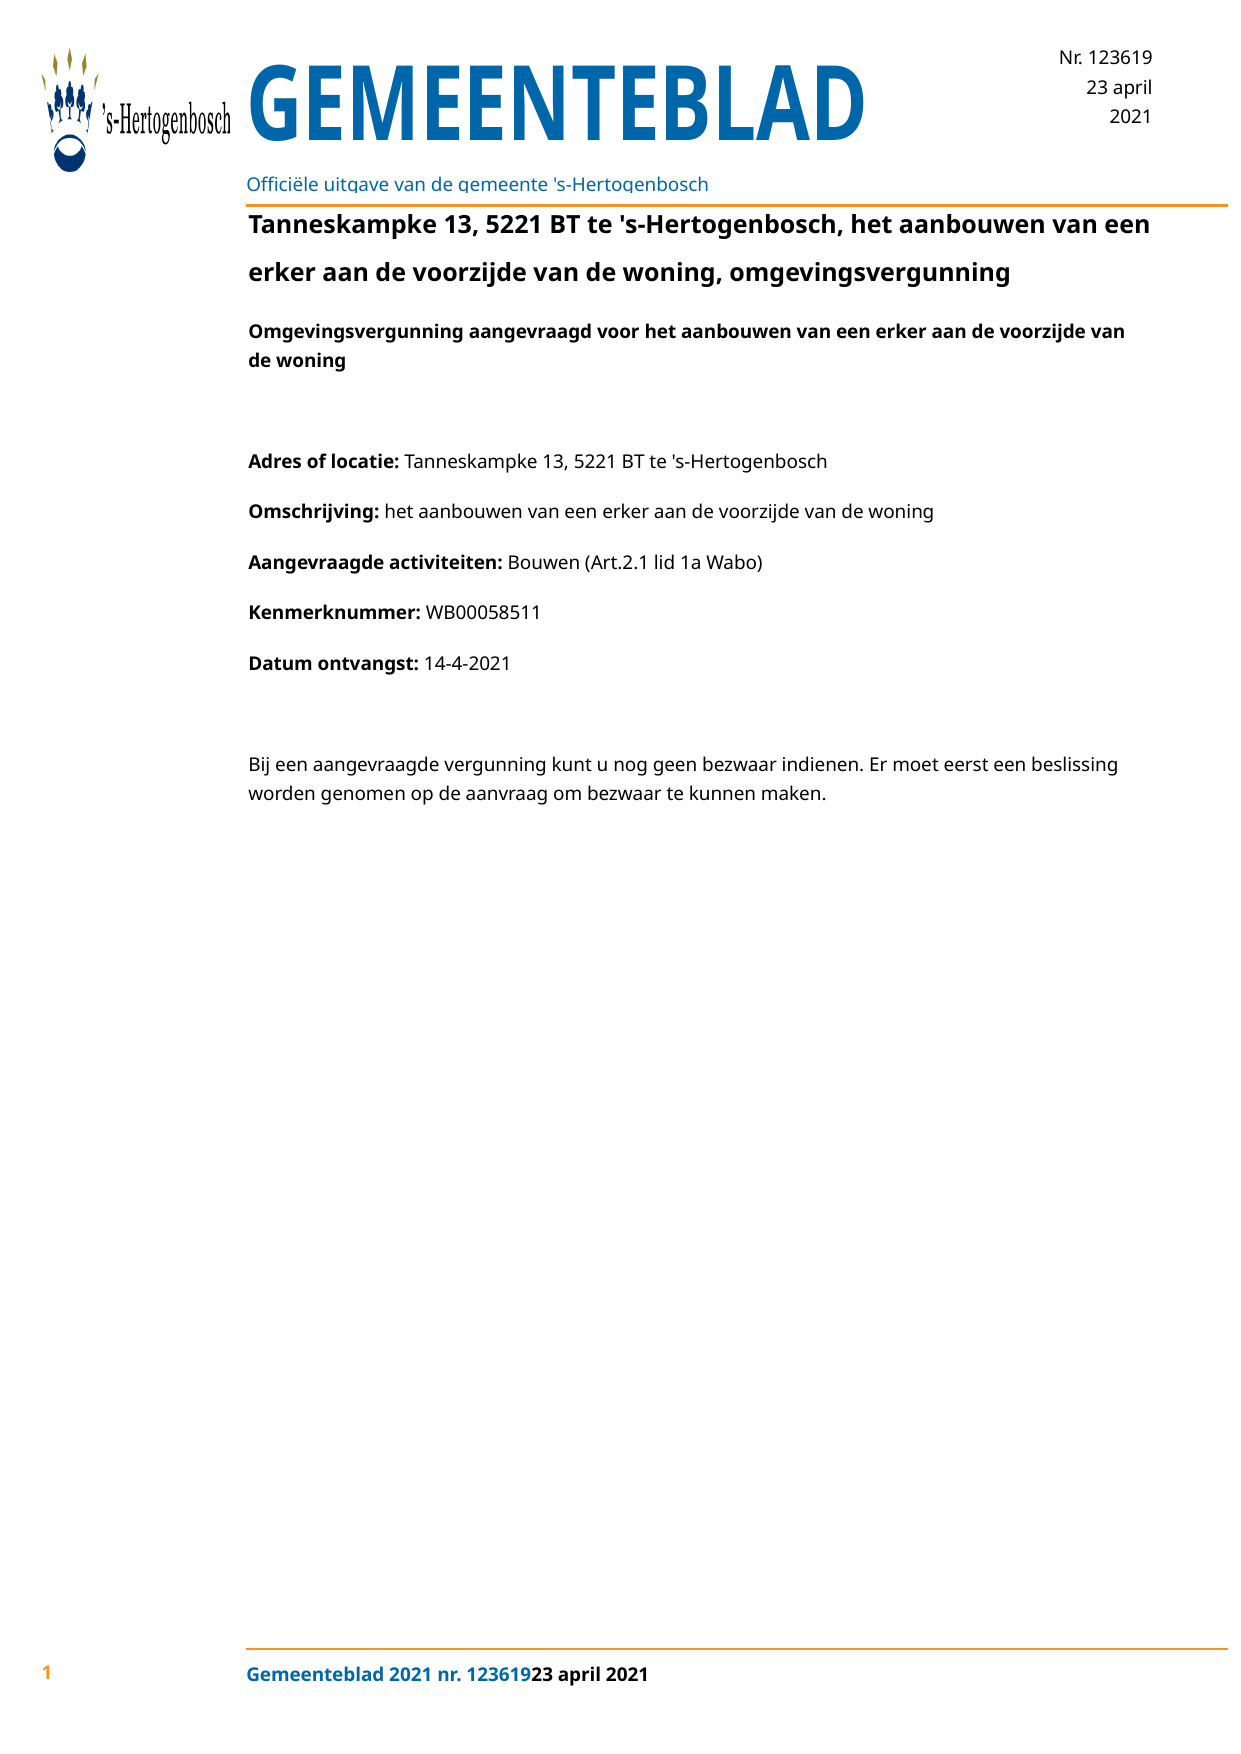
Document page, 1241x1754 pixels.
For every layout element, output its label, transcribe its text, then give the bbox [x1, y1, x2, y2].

text Omschrijving: het aanbouwen van een erker aan de voorzijde van de woning [248, 499, 1152, 524]
text Adres of locatie: Tanneskampke 13, 5221 BT te 's-Hertogenbosch [248, 448, 1152, 474]
text Bij een aangevraagde vergunning kunt u nog geen bezwaar indienen. Er moet eerst een beslissing worden genomen op de aanvraag om bezwaar te kunnen maken. [248, 751, 1152, 806]
picture [41, 47, 231, 172]
text Datum ontvangst: 14-4-2021 [248, 650, 1152, 676]
text Aangevraagde activiteiten: Bouwen (Art.2.1 lid 1a Wabo) [248, 549, 1152, 575]
text Kenmerknummer: WB00058511 [248, 599, 1152, 625]
text Omgevingsvergunning aangevraagd voor het aanbouwen van een erker aan de voorzijde van de woning [248, 318, 1152, 373]
text Tanneskampke 13, 5221 BT te 's-Hertogenbosch, het aanbouwen van een erker aan de voorzijde van de woning, omgevingsvergunning [248, 207, 1152, 288]
